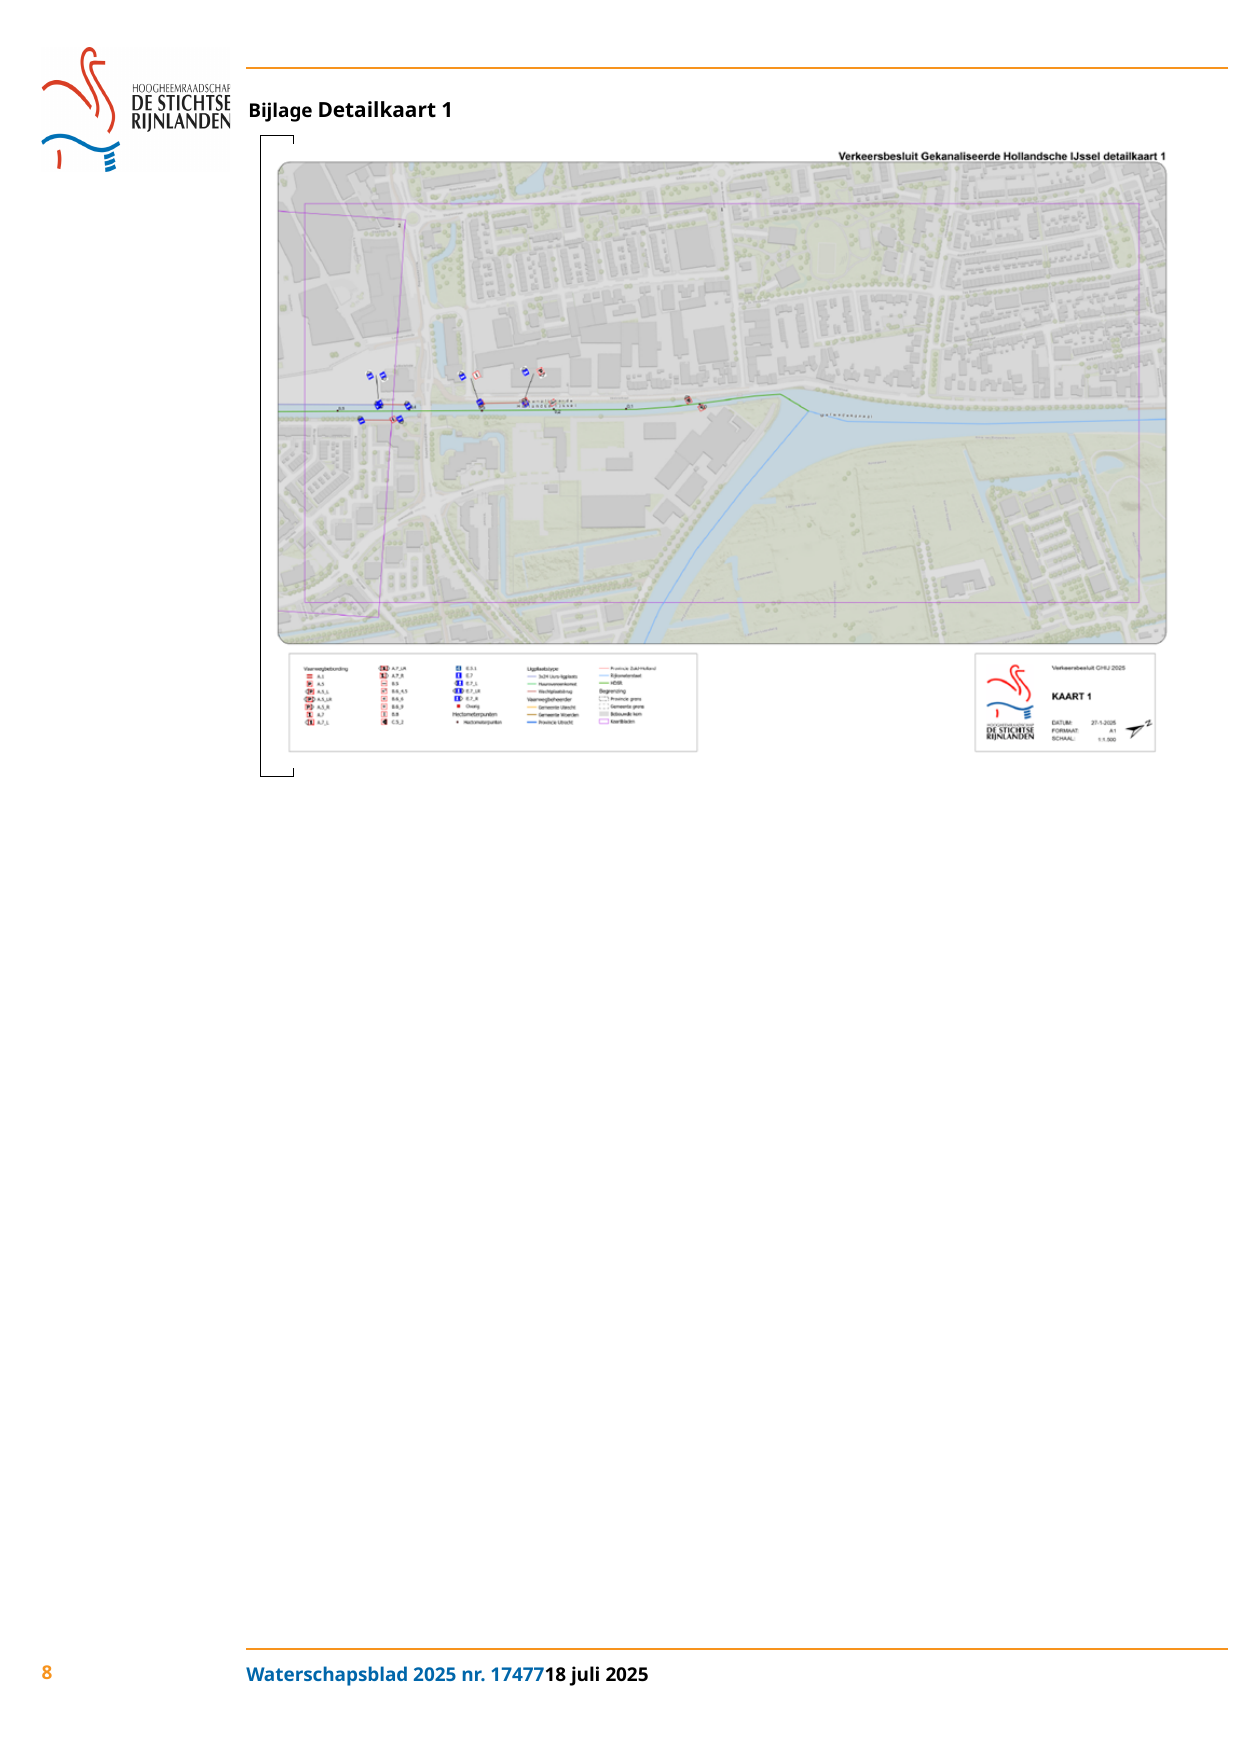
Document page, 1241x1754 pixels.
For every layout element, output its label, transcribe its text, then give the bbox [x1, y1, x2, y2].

picture [268, 144, 1173, 768]
picture [41, 47, 231, 172]
text Bijlage Detailkaart 1 [248, 95, 1152, 123]
